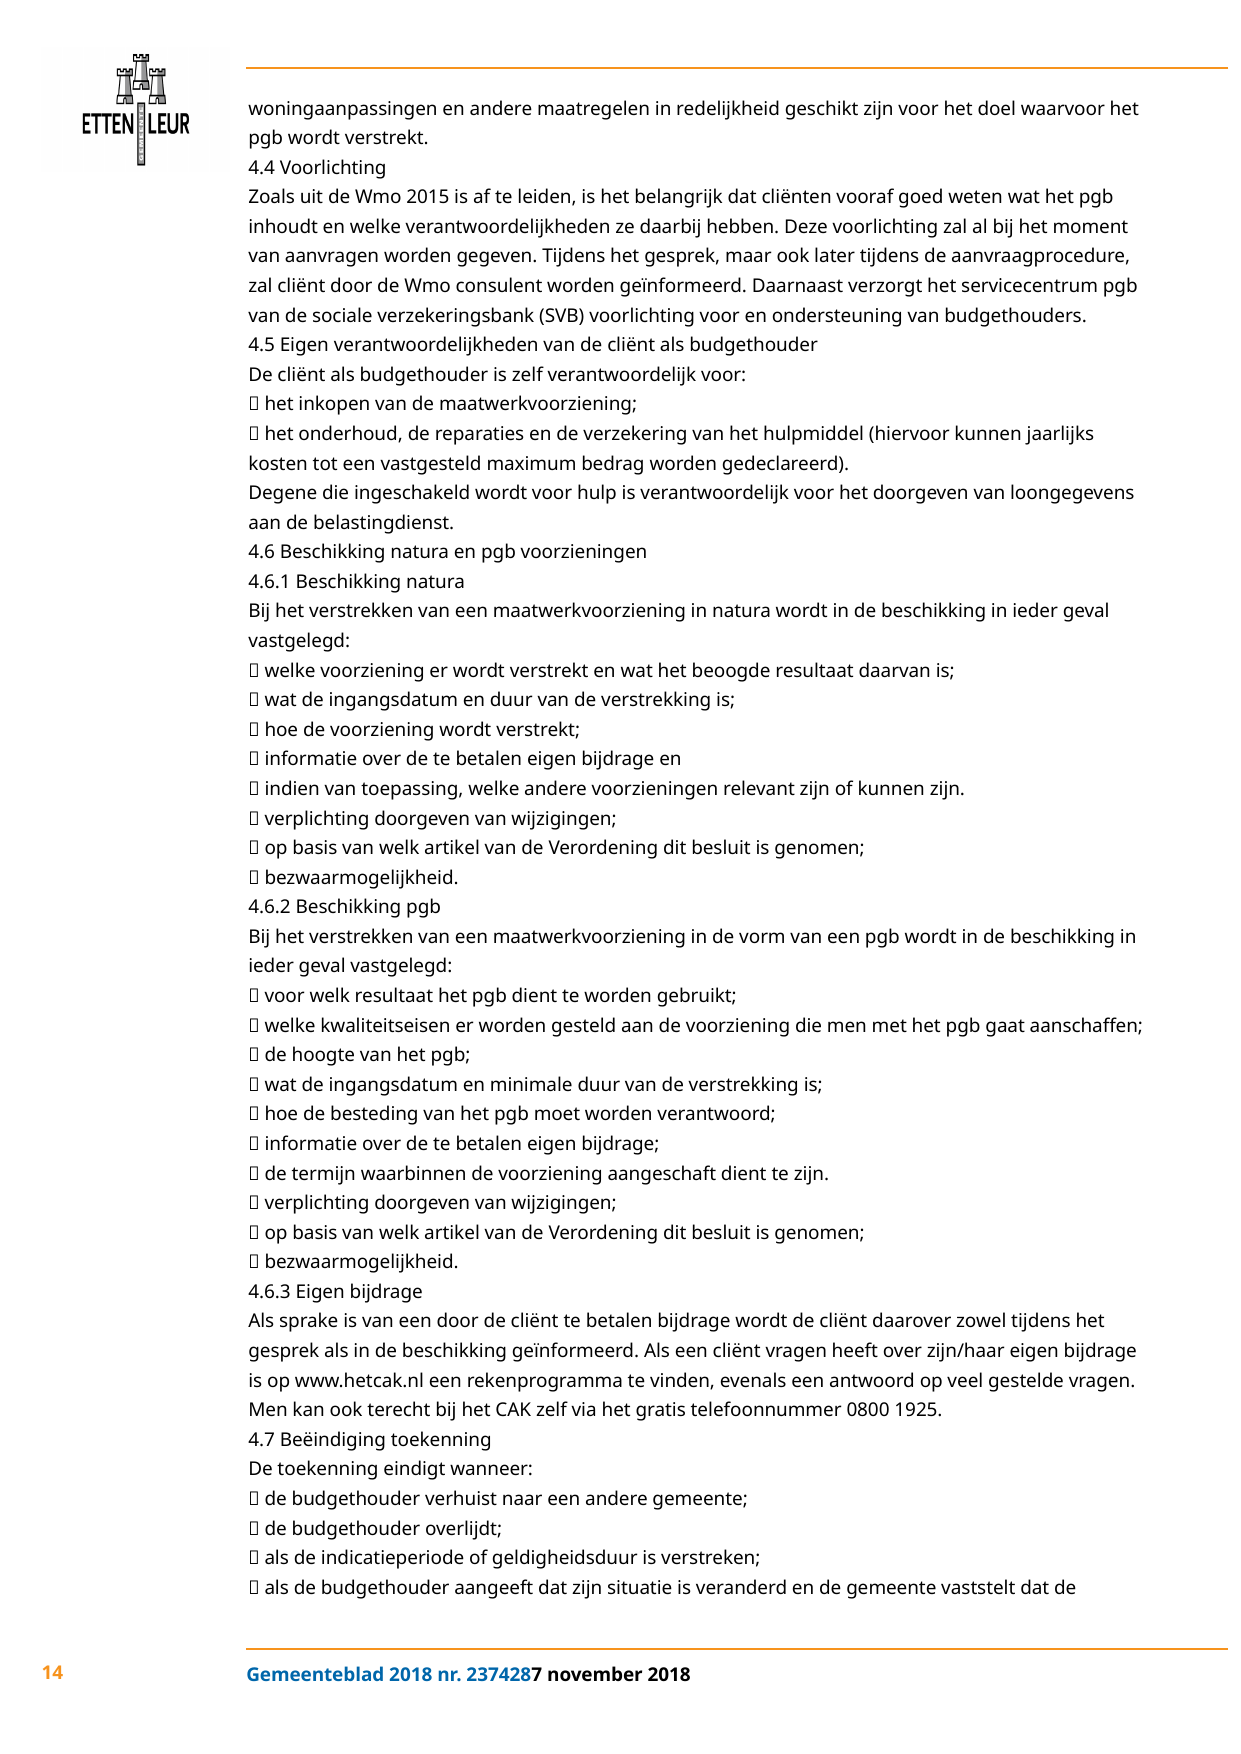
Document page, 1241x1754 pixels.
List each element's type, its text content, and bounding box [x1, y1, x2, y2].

text  wat de ingangsdatum en minimale duur van de verstrekking is; [248, 1071, 1152, 1097]
text  als de indicatieperiode of geldigheidsduur is verstreken; [248, 1544, 1152, 1570]
text Als sprake is van een door de cliënt te betalen bijdrage wordt de cliënt daarover zowel tijdens het gesprek als in de beschikking geïnformeerd. Als een cliënt vragen heeft over zijn/haar eigen bijdrage is op www.hetcak.nl een rekenprogramma te vinden, evenals een antwoord op veel gestelde vragen. Men kan ook terecht bij het CAK zelf via het gratis telefoonnummer 0800 1925. [248, 1308, 1152, 1422]
text  informatie over de te betalen eigen bijdrage; [248, 1130, 1152, 1156]
text  de hoogte van het pgb; [248, 1041, 1152, 1067]
text  bezwaarmogelijkheid. [248, 1248, 1152, 1274]
text Bij het verstrekken van een maatwerkvoorziening in de vorm van een pgb wordt in de beschikking in ieder geval vastgelegd: [248, 923, 1152, 978]
text  verplichting doorgeven van wijzigingen; [248, 1189, 1152, 1215]
text  de termijn waarbinnen de voorziening aangeschaft dient te zijn. [248, 1160, 1152, 1186]
text  het onderhoud, de reparaties en de verzekering van het hulpmiddel (hiervoor kunnen jaarlijks kosten tot een vastgesteld maximum bedrag worden gedeclareerd). [248, 420, 1152, 476]
text woningaanpassingen en andere maatregelen in redelijkheid geschikt zijn voor het doel waarvoor het pgb wordt verstrekt. [248, 95, 1152, 150]
text  hoe de voorziening wordt verstrekt; [248, 716, 1152, 742]
text  als de budgethouder aangeeft dat zijn situatie is veranderd en de gemeente vaststelt dat de [248, 1574, 1152, 1600]
text  op basis van welk artikel van de Verordening dit besluit is genomen; [248, 834, 1152, 860]
text De toekenning eindigt wanneer: [248, 1456, 1152, 1481]
text 4.6.1 Beschikking natura [248, 568, 1152, 594]
text  hoe de besteding van het pgb moet worden verantwoord; [248, 1101, 1152, 1126]
text  op basis van welk artikel van de Verordening dit besluit is genomen; [248, 1219, 1152, 1245]
text  indien van toepassing, welke andere voorzieningen relevant zijn of kunnen zijn. [248, 775, 1152, 801]
text  wat de ingangsdatum en duur van de verstrekking is; [248, 686, 1152, 712]
text 4.7 Beëindiging toekenning [248, 1426, 1152, 1452]
text 4.5 Eigen verantwoordelijkheden van de cliënt als budgethouder [248, 331, 1152, 357]
text  de budgethouder verhuist naar een andere gemeente; [248, 1485, 1152, 1511]
text  verplichting doorgeven van wijzigingen; [248, 805, 1152, 831]
text  het inkopen van de maatwerkvoorziening; [248, 391, 1152, 416]
text 4.4 Voorlichting [248, 154, 1152, 180]
text Degene die ingeschakeld wordt voor hulp is verantwoordelijk voor het doorgeven van loongegevens aan de belastingdienst. [248, 479, 1152, 535]
text Bij het verstrekken van een maatwerkvoorziening in natura wordt in de beschikking in ieder geval vastgelegd: [248, 598, 1152, 653]
text 4.6.3 Eigen bijdrage [248, 1278, 1152, 1304]
text De cliënt als budgethouder is zelf verantwoordelijk voor: [248, 361, 1152, 387]
picture [41, 47, 231, 172]
text  welke kwaliteitseisen er worden gesteld aan de voorziening die men met het pgb gaat aanschaffen; [248, 1012, 1152, 1038]
text  informatie over de te betalen eigen bijdrage en [248, 746, 1152, 771]
text Zoals uit de Wmo 2015 is af te leiden, is het belangrijk dat cliënten vooraf goed weten wat het pgb inhoudt en welke verantwoordelijkheden ze daarbij hebben. Deze voorlichting zal al bij het moment van aanvragen worden gegeven. Tijdens het gesprek, maar ook later tijdens de aanvraagprocedure, zal cliënt door de Wmo consulent worden geïnformeerd. Daarnaast verzorgt het servicecentrum pgb van de sociale verzekeringsbank (SVB) voorlichting voor en ondersteuning van budgethouders. [248, 183, 1152, 328]
text 4.6.2 Beschikking pgb [248, 893, 1152, 919]
text  welke voorziening er wordt verstrekt en wat het beoogde resultaat daarvan is; [248, 657, 1152, 683]
text  bezwaarmogelijkheid. [248, 864, 1152, 890]
text  voor welk resultaat het pgb dient te worden gebruikt; [248, 982, 1152, 1008]
text  de budgethouder overlijdt; [248, 1515, 1152, 1541]
text 4.6 Beschikking natura en pgb voorzieningen [248, 538, 1152, 564]
